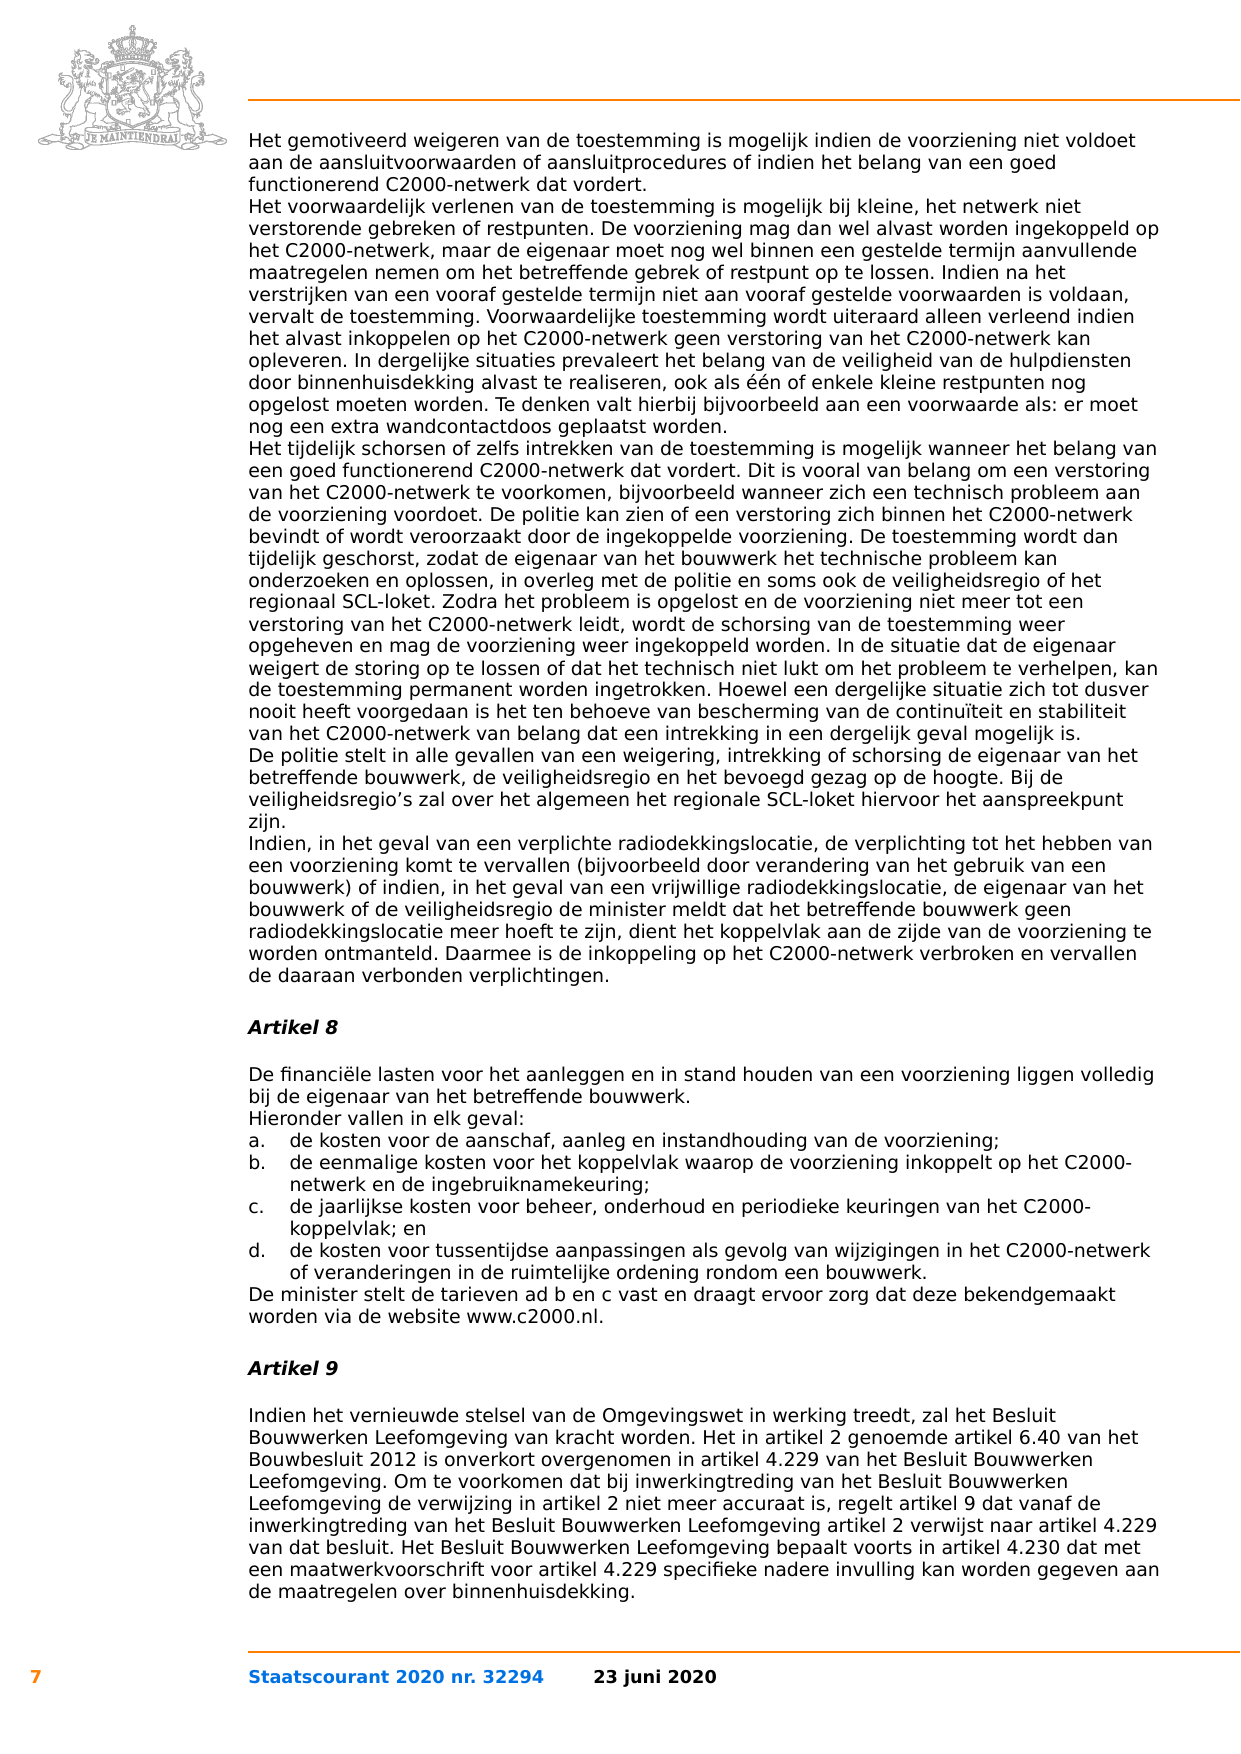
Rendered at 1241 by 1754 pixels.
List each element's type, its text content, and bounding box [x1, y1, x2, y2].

text Het voorwaardelijk verlenen van de toestemming is mogelijk bij kleine, het netwerk niet verstorende gebreken of restpunten. De voorziening mag dan wel alvast worden ingekoppeld op het C2000-netwerk, maar de eigenaar moet nog wel binnen een gestelde termijn aanvullende maatregelen nemen om het betreffende gebrek of restpunt op te lossen. Indien na het verstrijken van een vooraf gestelde termijn niet aan vooraf gestelde voorwaarden is voldaan, vervalt de toestemming. Voorwaardelijke toestemming wordt uiteraard alleen verleend indien het alvast inkoppelen op het C2000-netwerk geen verstoring van het C2000-netwerk kan opleveren. In dergelijke situaties prevaleert het belang van de veiligheid van de hulpdiensten door binnenhuisdekking alvast te realiseren, ook als één of enkele kleine restpunten nog opgelost moeten worden. Te denken valt hierbij bijvoorbeeld aan een voorwaarde als: er moet nog een extra wandcontactdoos geplaatst worden. [248, 196, 1163, 438]
text Hieronder vallen in elk geval: [248, 1108, 1163, 1130]
text De financiële lasten voor het aanleggen en in stand houden van een voorziening liggen volledig bij de eigenaar van het betreffende bouwwerk. [248, 1064, 1163, 1108]
text d. de kosten voor tussentijdse aanpassingen als gevolg van wijzigingen in het C2000-netwerk of veranderingen in de ruimtelijke ordening rondom een bouwwerk. [248, 1240, 1163, 1284]
text Indien, in het geval van een verplichte radiodekkingslocatie, de verplichting tot het hebben van een voorziening komt te vervallen (bijvoorbeeld door verandering van het gebruik van een bouwwerk) of indien, in het geval van een vrijwillige radiodekkingslocatie, de eigenaar van het bouwwerk of de veiligheidsregio de minister meldt dat het betreffende bouwwerk geen radiodekkingslocatie meer hoeft te zijn, dient het koppelvlak aan de zijde van de voorziening te worden ontmanteld. Daarmee is de inkoppeling op het C2000-netwerk verbroken en vervallen de daaraan verbonden verplichtingen. [248, 833, 1163, 987]
text b. de eenmalige kosten voor het koppelvlak waarop de voorziening inkoppelt op het C2000-netwerk en de ingebruiknamekeuring; [248, 1152, 1163, 1196]
text Het tijdelijk schorsen of zelfs intrekken van de toestemming is mogelijk wanneer het belang van een goed functionerend C2000-netwerk dat vordert. Dit is vooral van belang om een verstoring van het C2000-netwerk te voorkomen, bijvoorbeeld wanneer zich een technisch probleem aan de voorziening voordoet. De politie kan zien of een verstoring zich binnen het C2000-netwerk bevindt of wordt veroorzaakt door de ingekoppelde voorziening. De toestemming wordt dan tijdelijk geschorst, zodat de eigenaar van het bouwwerk het technische probleem kan onderzoeken en oplossen, in overleg met de politie en soms ook de veiligheidsregio of het regionaal SCL-loket. Zodra het probleem is opgelost en de voorziening niet meer tot een verstoring van het C2000-netwerk leidt, wordt de schorsing van de toestemming weer opgeheven en mag de voorziening weer ingekoppeld worden. In de situatie dat de eigenaar weigert de storing op te lossen of dat het technisch niet lukt om het probleem te verhelpen, kan de toestemming permanent worden ingetrokken. Hoewel een dergelijke situatie zich tot dusver nooit heeft voorgedaan is het ten behoeve van bescherming van de continuïteit en stabiliteit van het C2000-netwerk van belang dat een intrekking in een dergelijk geval mogelijk is. [248, 438, 1163, 745]
text De minister stelt de tarieven ad b en c vast en draagt ervoor zorg dat deze bekendgemaakt worden via de website www.c2000.nl. [248, 1284, 1163, 1328]
text Indien het vernieuwde stelsel van de Omgevingswet in werking treedt, zal het Besluit Bouwwerken Leefomgeving van kracht worden. Het in artikel 2 genoemde artikel 6.40 van het Bouwbesluit 2012 is onverkort overgenomen in artikel 4.229 van het Besluit Bouwwerken Leefomgeving. Om te voorkomen dat bij inwerkingtreding van het Besluit Bouwwerken Leefomgeving de verwijzing in artikel 2 niet meer accuraat is, regelt artikel 9 dat vanaf de inwerkingtreding van het Besluit Bouwwerken Leefomgeving artikel 2 verwijst naar artikel 4.229 van dat besluit. Het Besluit Bouwwerken Leefomgeving bepaalt voorts in artikel 4.230 dat met een maatwerkvoorschrift voor artikel 4.229 specifieke nadere invulling kan worden gegeven aan de maatregelen over binnenhuisdekking. [248, 1405, 1163, 1603]
text Het gemotiveerd weigeren van de toestemming is mogelijk indien de voorziening niet voldoet aan de aansluitvoorwaarden of aansluitprocedures of indien het belang van een goed functionerend C2000-netwerk dat vordert. [248, 130, 1163, 196]
picture [38, 25, 227, 150]
subtitle Artikel 8 [248, 1017, 1163, 1039]
text De politie stelt in alle gevallen van een weigering, intrekking of schorsing de eigenaar van het betreffende bouwwerk, de veiligheidsregio en het bevoegd gezag op de hoogte. Bij de veiligheidsregio’s zal over het algemeen het regionale SCL-loket hiervoor het aanspreekpunt zijn. [248, 745, 1163, 833]
subtitle Artikel 9 [248, 1358, 1163, 1380]
text a. de kosten voor de aanschaf, aanleg en instandhouding van de voorziening; [248, 1130, 1163, 1152]
text c. de jaarlijkse kosten voor beheer, onderhoud en periodieke keuringen van het C2000-koppelvlak; en [248, 1196, 1163, 1240]
